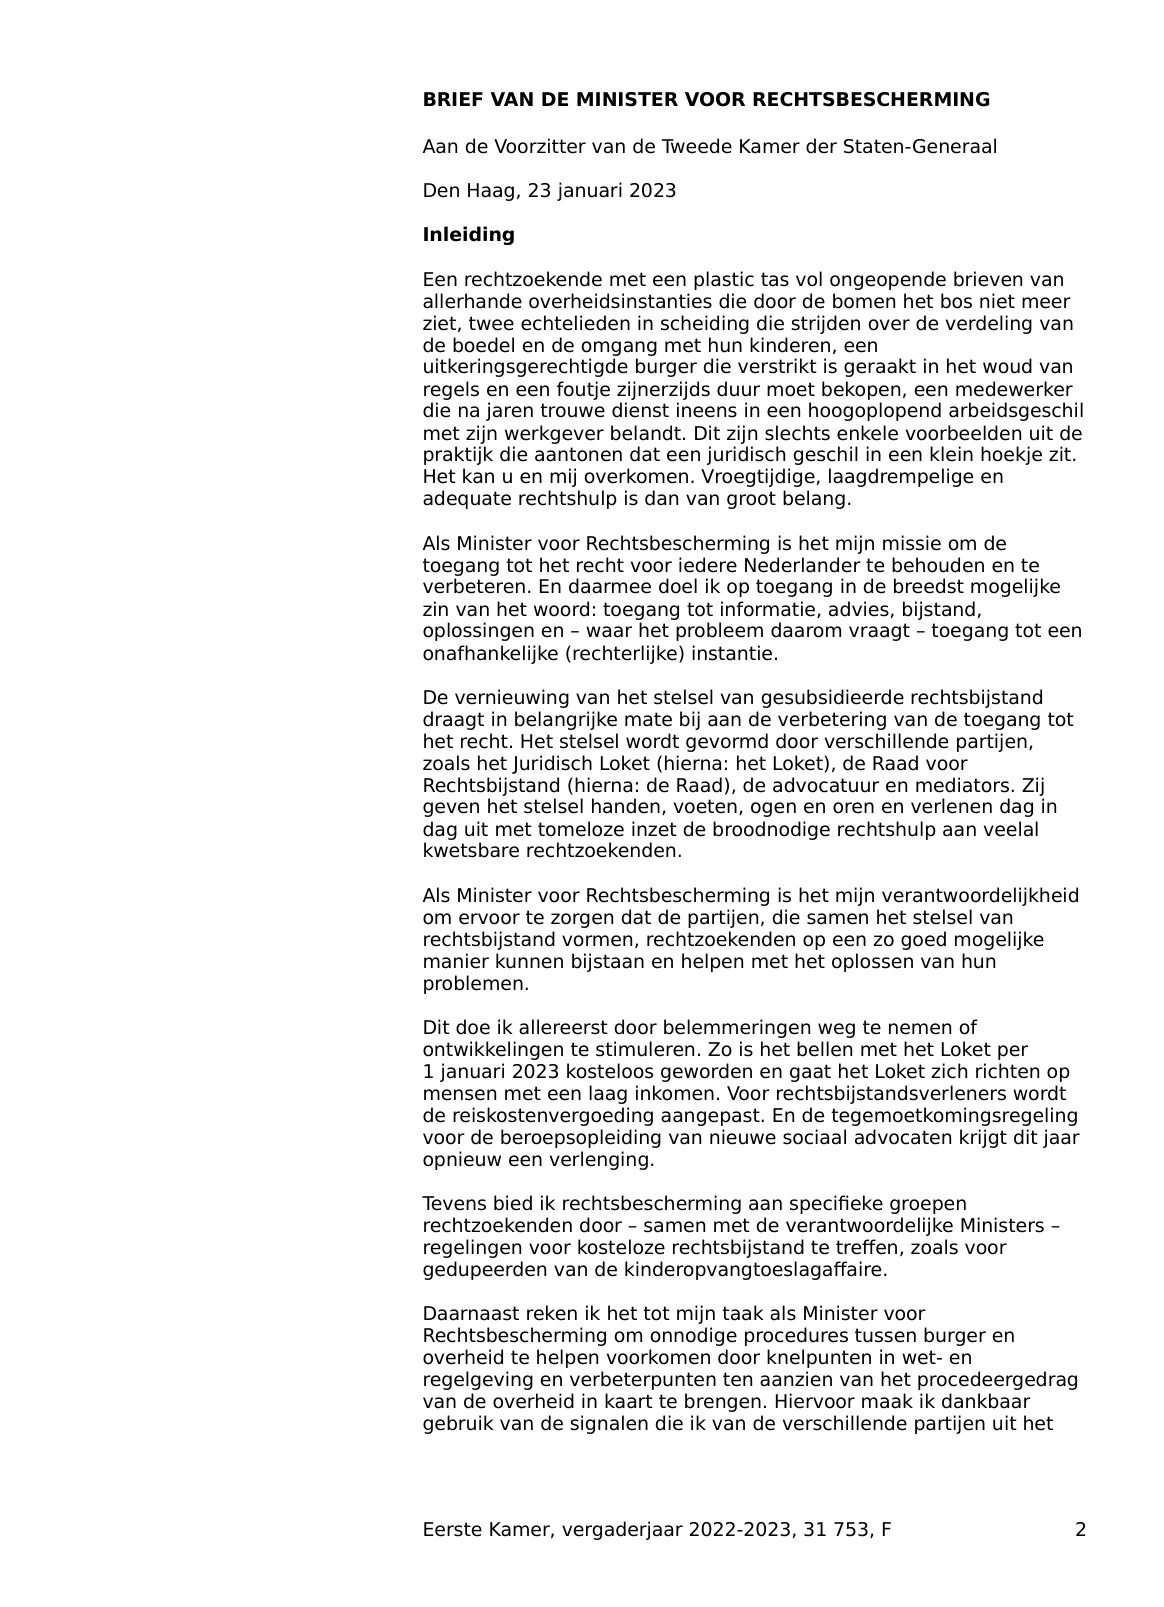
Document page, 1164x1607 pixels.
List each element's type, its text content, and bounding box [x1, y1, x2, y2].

text Den Haag, 23 januari 2023 [422, 180, 1087, 202]
text Als Minister voor Rechtsbescherming is het mijn missie om de toegang tot het recht voor iedere Nederlander te behouden en te verbeteren. En daarmee doel ik op toegang in de breedst mogelijke zin van het woord: toegang tot informatie, advies, bijstand, oplossingen en – waar het probleem daarom vraagt – toegang tot een onafhankelijke (rechterlijke) instantie. [422, 532, 1087, 664]
text Daarnaast reken ik het tot mijn taak als Minister voor Rechtsbescherming om onnodige procedures tussen burger en overheid te helpen voorkomen door knelpunten in wet- en regelgeving en verbeterpunten ten aanzien van het procedeergedrag van de overheid in kaart te brengen. Hiervoor maak ik dankbaar gebruik van de signalen die ik van de verschillende partijen uit het [422, 1303, 1087, 1435]
text Als Minister voor Rechtsbescherming is het mijn verantwoordelijkheid om ervoor te zorgen dat de partijen, die samen het stelsel van rechtsbijstand vormen, rechtzoekenden op een zo goed mogelijke manier kunnen bijstaan en helpen met het oplossen van hun problemen. [422, 884, 1087, 994]
text Dit doe ik allereerst door belemmeringen weg te nemen of ontwikkelingen te stimuleren. Zo is het bellen met het Loket per 1 januari 2023 kosteloos geworden en gaat het Loket zich richten op mensen met een laag inkomen. Voor rechtsbijstandsverleners wordt de reiskostenvergoeding aangepast. En de tegemoetkomingsregeling voor de beroepsopleiding van nieuwe sociaal advocaten krijgt dit jaar opnieuw een verlenging. [422, 1017, 1087, 1171]
subtitle Inleiding [422, 224, 1087, 246]
text De vernieuwing van het stelsel van gesubsidieerde rechtsbijstand draagt in belangrijke mate bij aan de verbetering van de toegang tot het recht. Het stelsel wordt gevormd door verschillende partijen, zoals het Juridisch Loket (hierna: het Loket), de Raad voor Rechtsbijstand (hierna: de Raad), de advocatuur en mediators. Zij geven het stelsel handen, voeten, ogen en oren en verlenen dag in dag uit met tomeloze inzet de broodnodige rechtshulp aan veelal kwetsbare rechtzoekenden. [422, 687, 1087, 862]
subtitle BRIEF VAN DE MINISTER VOOR RECHTSBESCHERMING [422, 89, 1087, 111]
text Een rechtzoekende met een plastic tas vol ongeopende brieven van allerhande overheidsinstanties die door de bomen het bos niet meer ziet, twee echtelieden in scheiding die strijden over de verdeling van de boedel en de omgang met hun kinderen, een uitkeringsgerechtigde burger die verstrikt is geraakt in het woud van regels en een foutje zijnerzijds duur moet bekopen, een medewerker die na jaren trouwe dienst ineens in een hoogoplopend arbeidsgeschil met zijn werkgever belandt. Dit zijn slechts enkele voorbeelden uit de praktijk die aantonen dat een juridisch geschil in een klein hoekje zit. Het kan u en mij overkomen. Vroegtijdige, laagdrempelige en adequate rechtshulp is dan van groot belang. [422, 268, 1087, 510]
text Tevens bied ik rechtsbescherming aan specifieke groepen rechtzoekenden door – samen met de verantwoordelijke Ministers – regelingen voor kosteloze rechtsbijstand te treffen, zoals voor gedupeerden van de kinderopvangtoeslagaffaire. [422, 1193, 1087, 1281]
text Aan de Voorzitter van de Tweede Kamer der Staten-Generaal [422, 136, 1087, 158]
